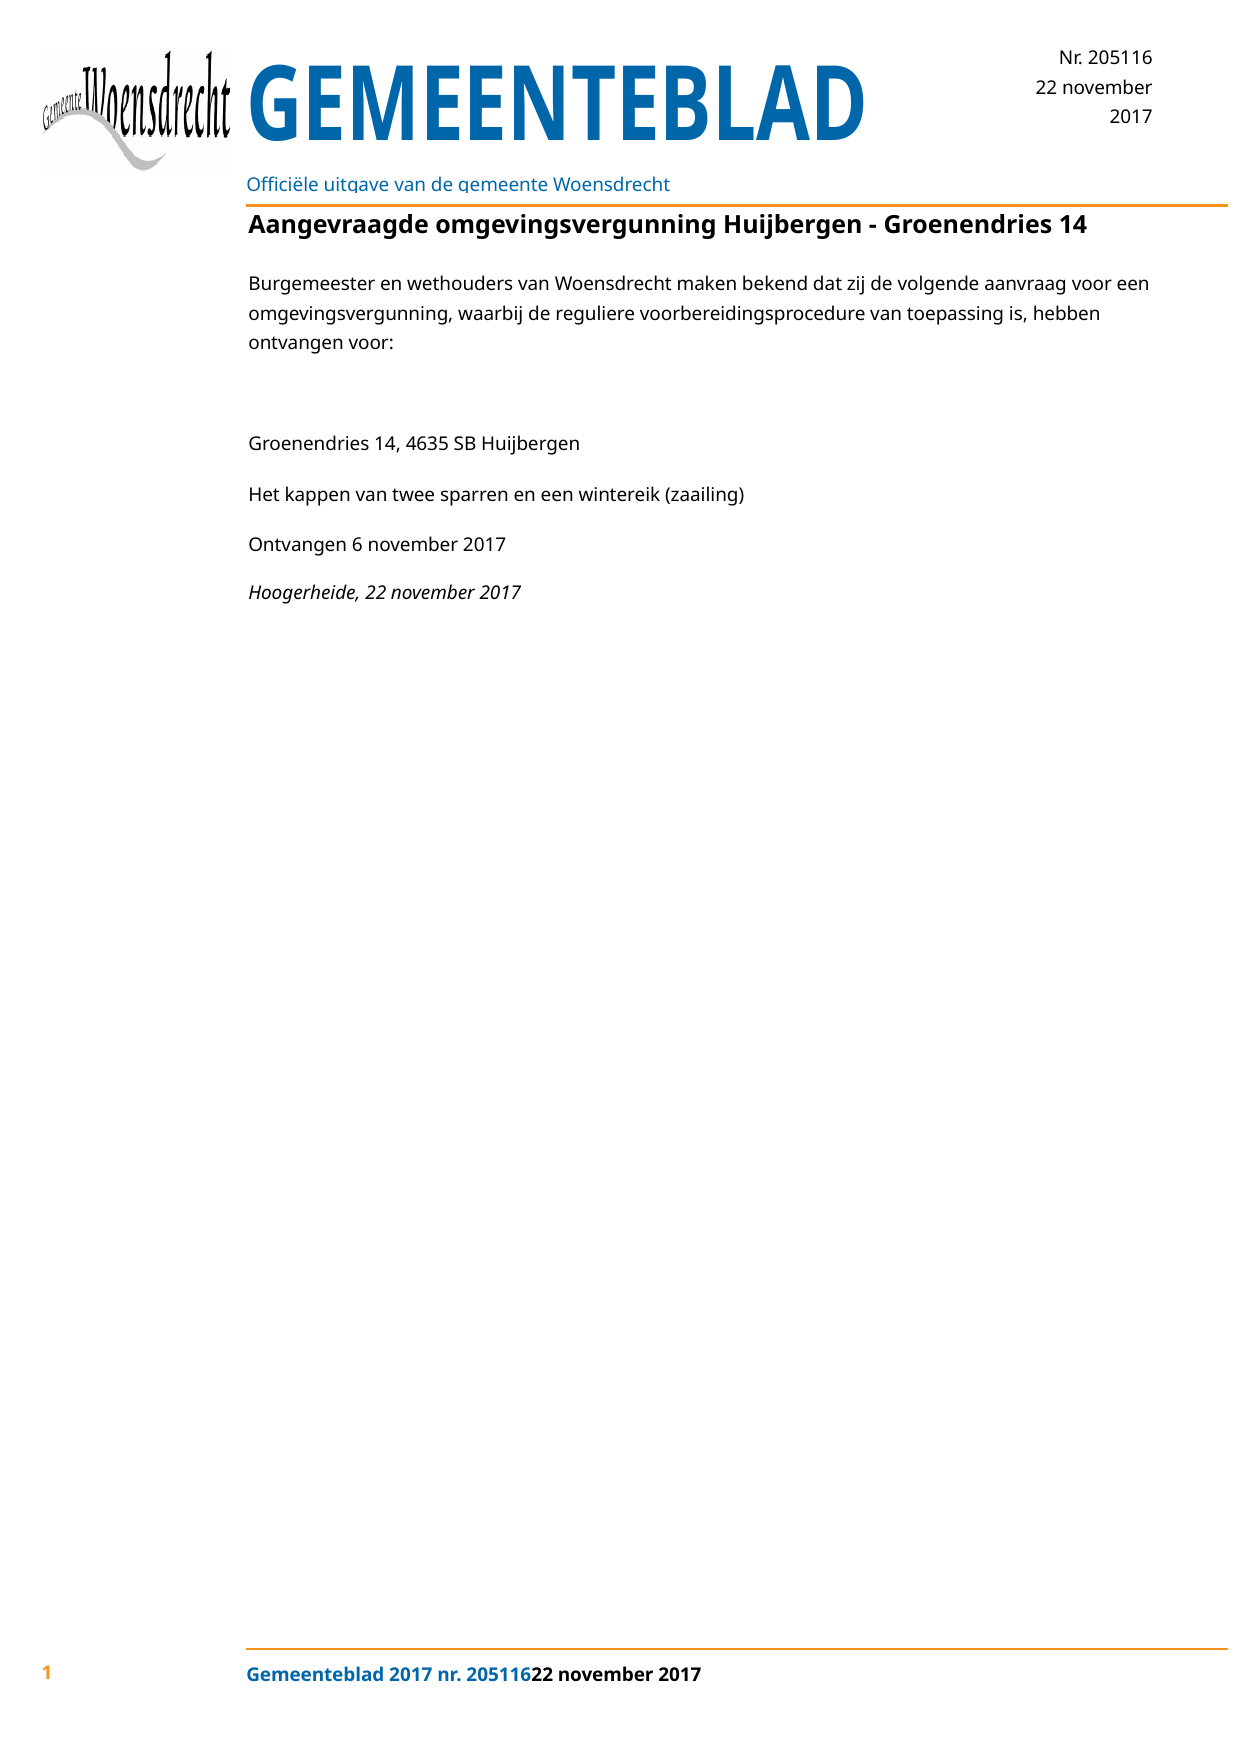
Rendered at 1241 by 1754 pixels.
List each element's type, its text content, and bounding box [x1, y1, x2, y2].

text Aangevraagde omgevingsvergunning Huijbergen - Groenendries 14 [248, 207, 1152, 241]
picture [41, 47, 231, 172]
text Ontvangen 6 november 2017 [248, 531, 1152, 557]
text Het kappen van twee sparren en een wintereik (zaailing) [248, 481, 1152, 506]
text Groenendries 14, 4635 SB Huijbergen [248, 430, 1152, 456]
text Hoogerheide, 22 november 2017 [248, 579, 1152, 605]
text Burgemeester en wethouders van Woensdrecht maken bekend dat zij de volgende aanvraag voor een omgevingsvergunning, waarbij de reguliere voorbereidingsprocedure van toepassing is, hebben ontvangen voor: [248, 270, 1152, 355]
